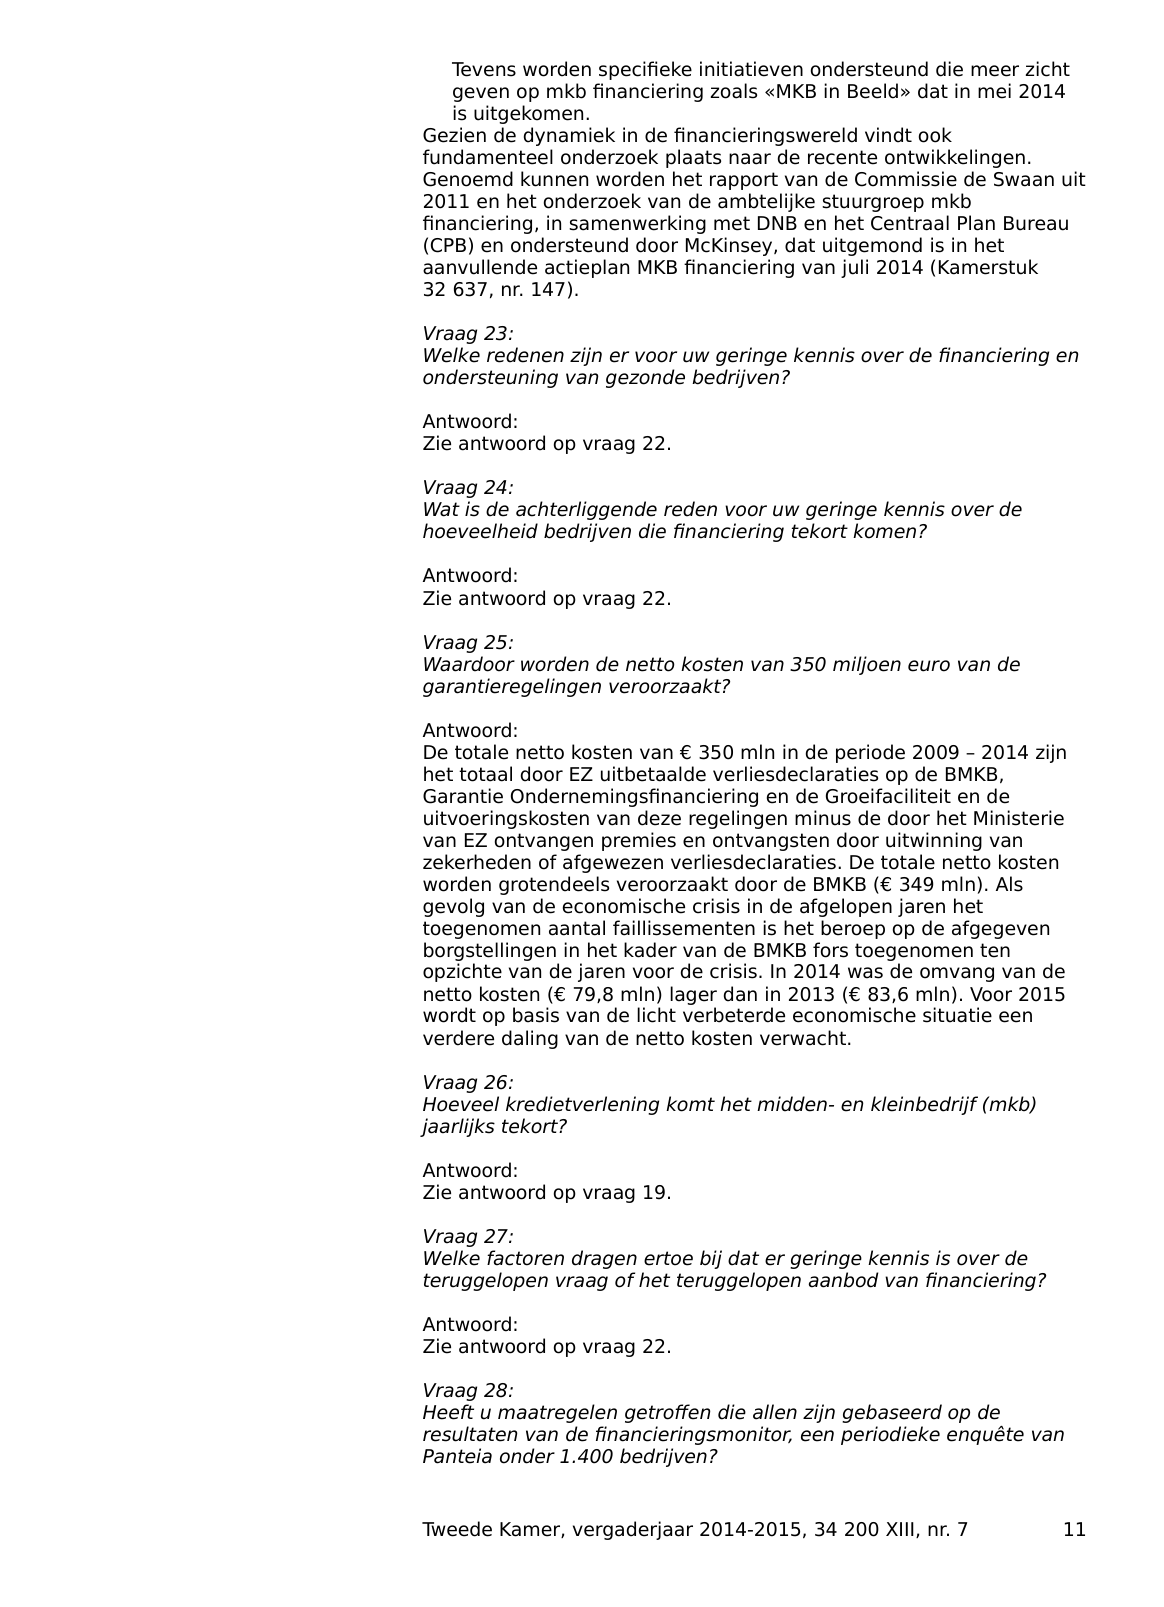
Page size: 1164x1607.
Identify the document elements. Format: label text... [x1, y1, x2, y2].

text Vraag 23: [422, 323, 1087, 345]
text Zie antwoord op vraag 22. [422, 433, 1087, 455]
text Heeft u maatregelen getroffen die allen zijn gebaseerd op de resultaten van de financieringsmonitor, een periodieke enquête van Panteia onder 1.400 bedrijven? [422, 1402, 1087, 1468]
text Welke redenen zijn er voor uw geringe kennis over de financiering en ondersteuning van gezonde bedrijven? [422, 345, 1087, 389]
text Gezien de dynamiek in de financieringswereld vindt ook fundamenteel onderzoek plaats naar de recente ontwikkelingen. Genoemd kunnen worden het rapport van de Commissie de Swaan uit 2011 en het onderzoek van de ambtelijke stuurgroep mkb financiering, in samenwerking met DNB en het Centraal Plan Bureau (CPB) en ondersteund door McKinsey, dat uitgemond is in het aanvullende actieplan MKB financiering van juli 2014 (Kamerstuk 32 637, nr. 147). [422, 125, 1087, 301]
text Vraag 26: [422, 1072, 1087, 1093]
text Vraag 24: [422, 477, 1087, 499]
text Vraag 28: [422, 1380, 1087, 1402]
text Zie antwoord op vraag 19. [422, 1182, 1087, 1204]
text Vraag 25: [422, 632, 1087, 653]
text Antwoord: [422, 1160, 1087, 1182]
text Tevens worden specifieke initiatieven ondersteund die meer zicht geven op mkb financiering zoals «MKB in Beeld» dat in mei 2014 is uitgekomen. [422, 59, 1087, 125]
text Antwoord: [422, 411, 1087, 433]
text Waardoor worden de netto kosten van 350 miljoen euro van de garantieregelingen veroorzaakt? [422, 653, 1087, 697]
text Welke factoren dragen ertoe bij dat er geringe kennis is over de teruggelopen vraag of het teruggelopen aanbod van financiering? [422, 1248, 1087, 1292]
text Antwoord: [422, 720, 1087, 742]
text Antwoord: [422, 565, 1087, 587]
text De totale netto kosten van € 350 mln in de periode 2009 – 2014 zijn het totaal door EZ uitbetaalde verliesdeclaraties op de BMKB, Garantie Ondernemingsfinanciering en de Groeifaciliteit en de uitvoeringskosten van deze regelingen minus de door het Ministerie van EZ ontvangen premies en ontvangsten door uitwinning van zekerheden of afgewezen verliesdeclaraties. De totale netto kosten worden grotendeels veroorzaakt door de BMKB (€ 349 mln). Als gevolg van de economische crisis in de afgelopen jaren het toegenomen aantal faillissementen is het beroep op de afgegeven borgstellingen in het kader van de BMKB fors toegenomen ten opzichte van de jaren voor de crisis. In 2014 was de omvang van de netto kosten (€ 79,8 mln) lager dan in 2013 (€ 83,6 mln). Voor 2015 wordt op basis van de licht verbeterde economische situatie een verdere daling van de netto kosten verwacht. [422, 742, 1087, 1049]
text Wat is de achterliggende reden voor uw geringe kennis over de hoeveelheid bedrijven die financiering tekort komen? [422, 499, 1087, 543]
text Zie antwoord op vraag 22. [422, 587, 1087, 609]
text Hoeveel kredietverlening komt het midden- en kleinbedrijf (mkb) jaarlijks tekort? [422, 1093, 1087, 1137]
text Vraag 27: [422, 1226, 1087, 1248]
text Zie antwoord op vraag 22. [422, 1336, 1087, 1358]
text Antwoord: [422, 1314, 1087, 1336]
